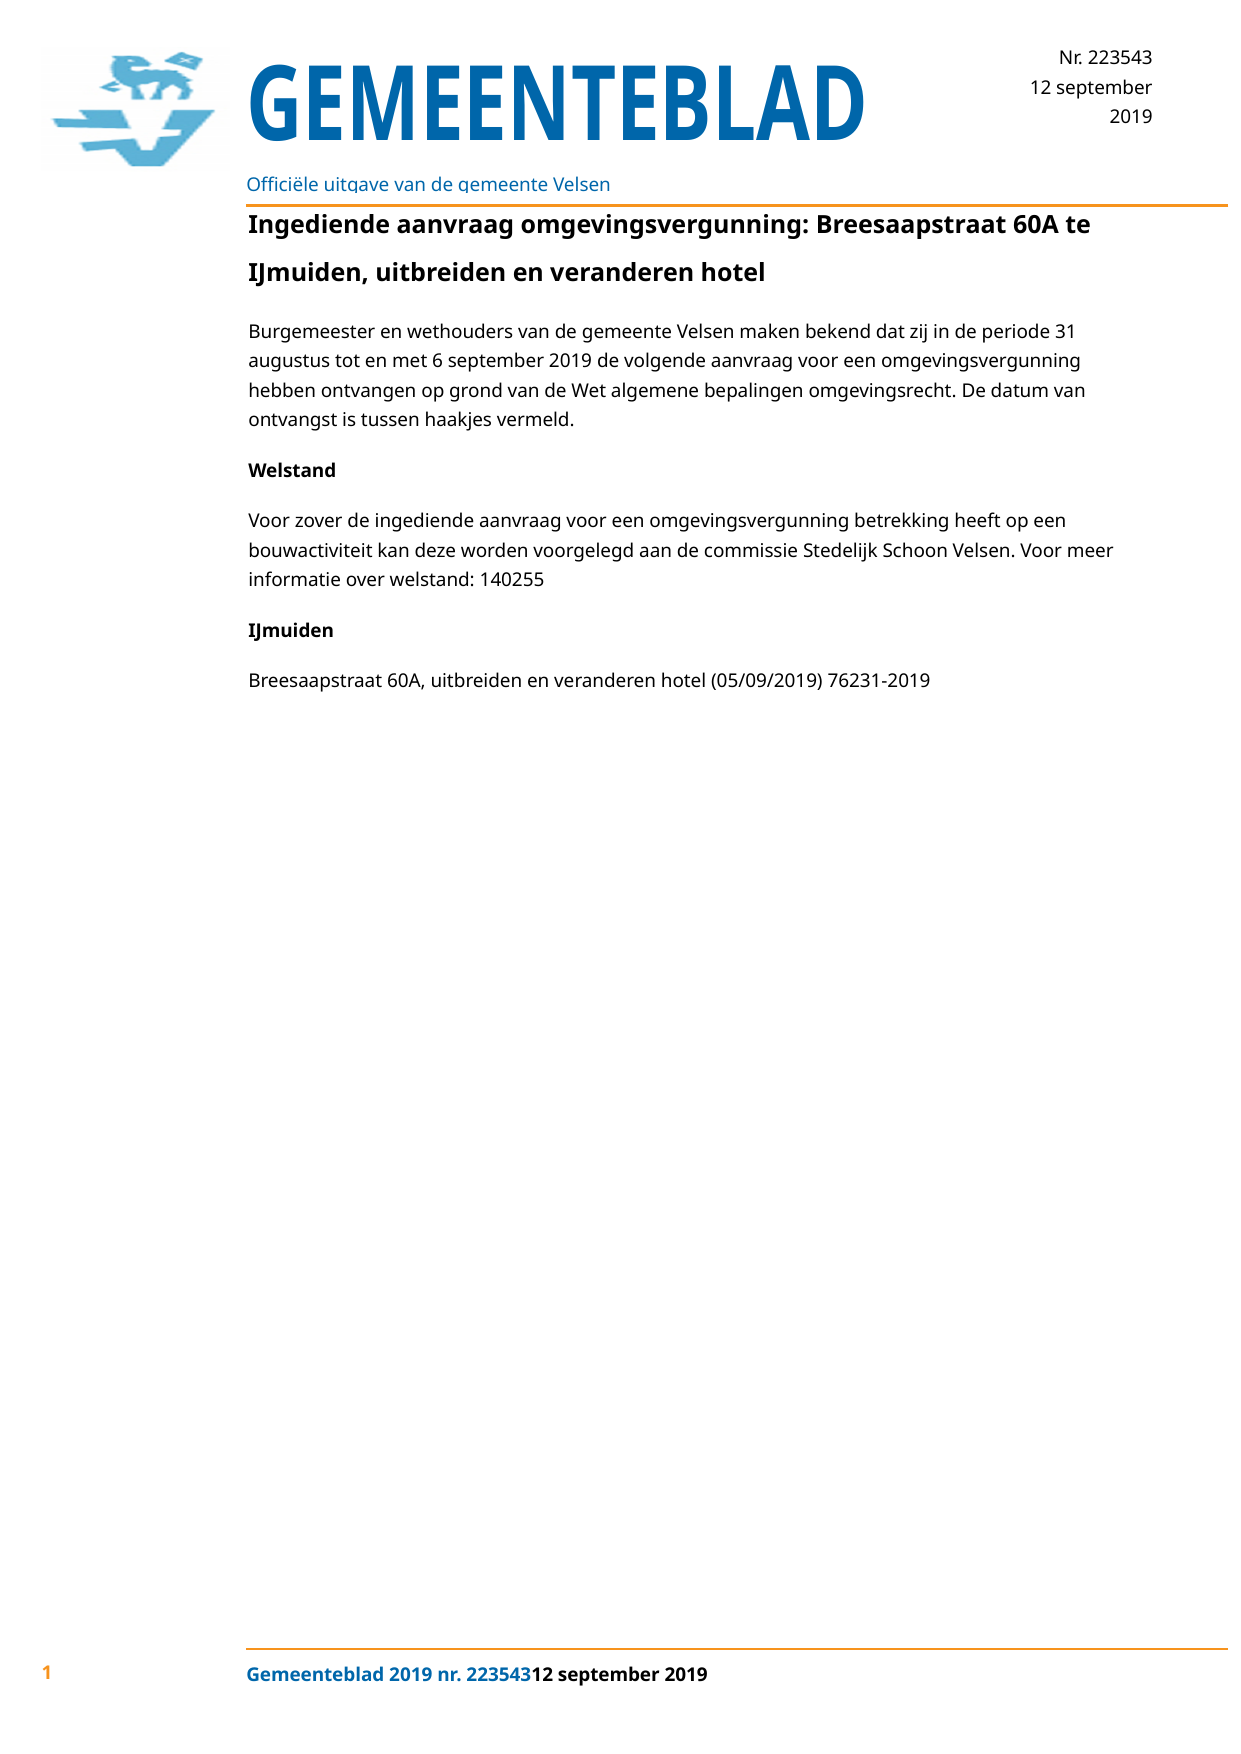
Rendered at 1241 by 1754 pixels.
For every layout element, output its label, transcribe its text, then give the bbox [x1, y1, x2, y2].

text IJmuiden [248, 617, 1152, 643]
text Welstand [248, 457, 1152, 483]
text Burgemeester en wethouders van de gemeente Velsen maken bekend dat zij in de periode 31 augustus tot en met 6 september 2019 de volgende aanvraag voor een omgevingsvergunning hebben ontvangen op grond van de Wet algemene bepalingen omgevingsrecht. De datum van ontvangst is tussen haakjes vermeld. [248, 318, 1152, 432]
picture [41, 47, 231, 172]
text Breesaapstraat 60A, uitbreiden en veranderen hotel (05/09/2019) 76231-2019 [248, 667, 1152, 693]
text Voor zover de ingediende aanvraag voor een omgevingsvergunning betrekking heeft op een bouwactiviteit kan deze worden voorgelegd aan de commissie Stedelijk Schoon Velsen. Voor meer informatie over welstand: 140255 [248, 507, 1152, 592]
text Ingediende aanvraag omgevingsvergunning: Breesaapstraat 60A te IJmuiden, uitbreiden en veranderen hotel [248, 207, 1152, 288]
